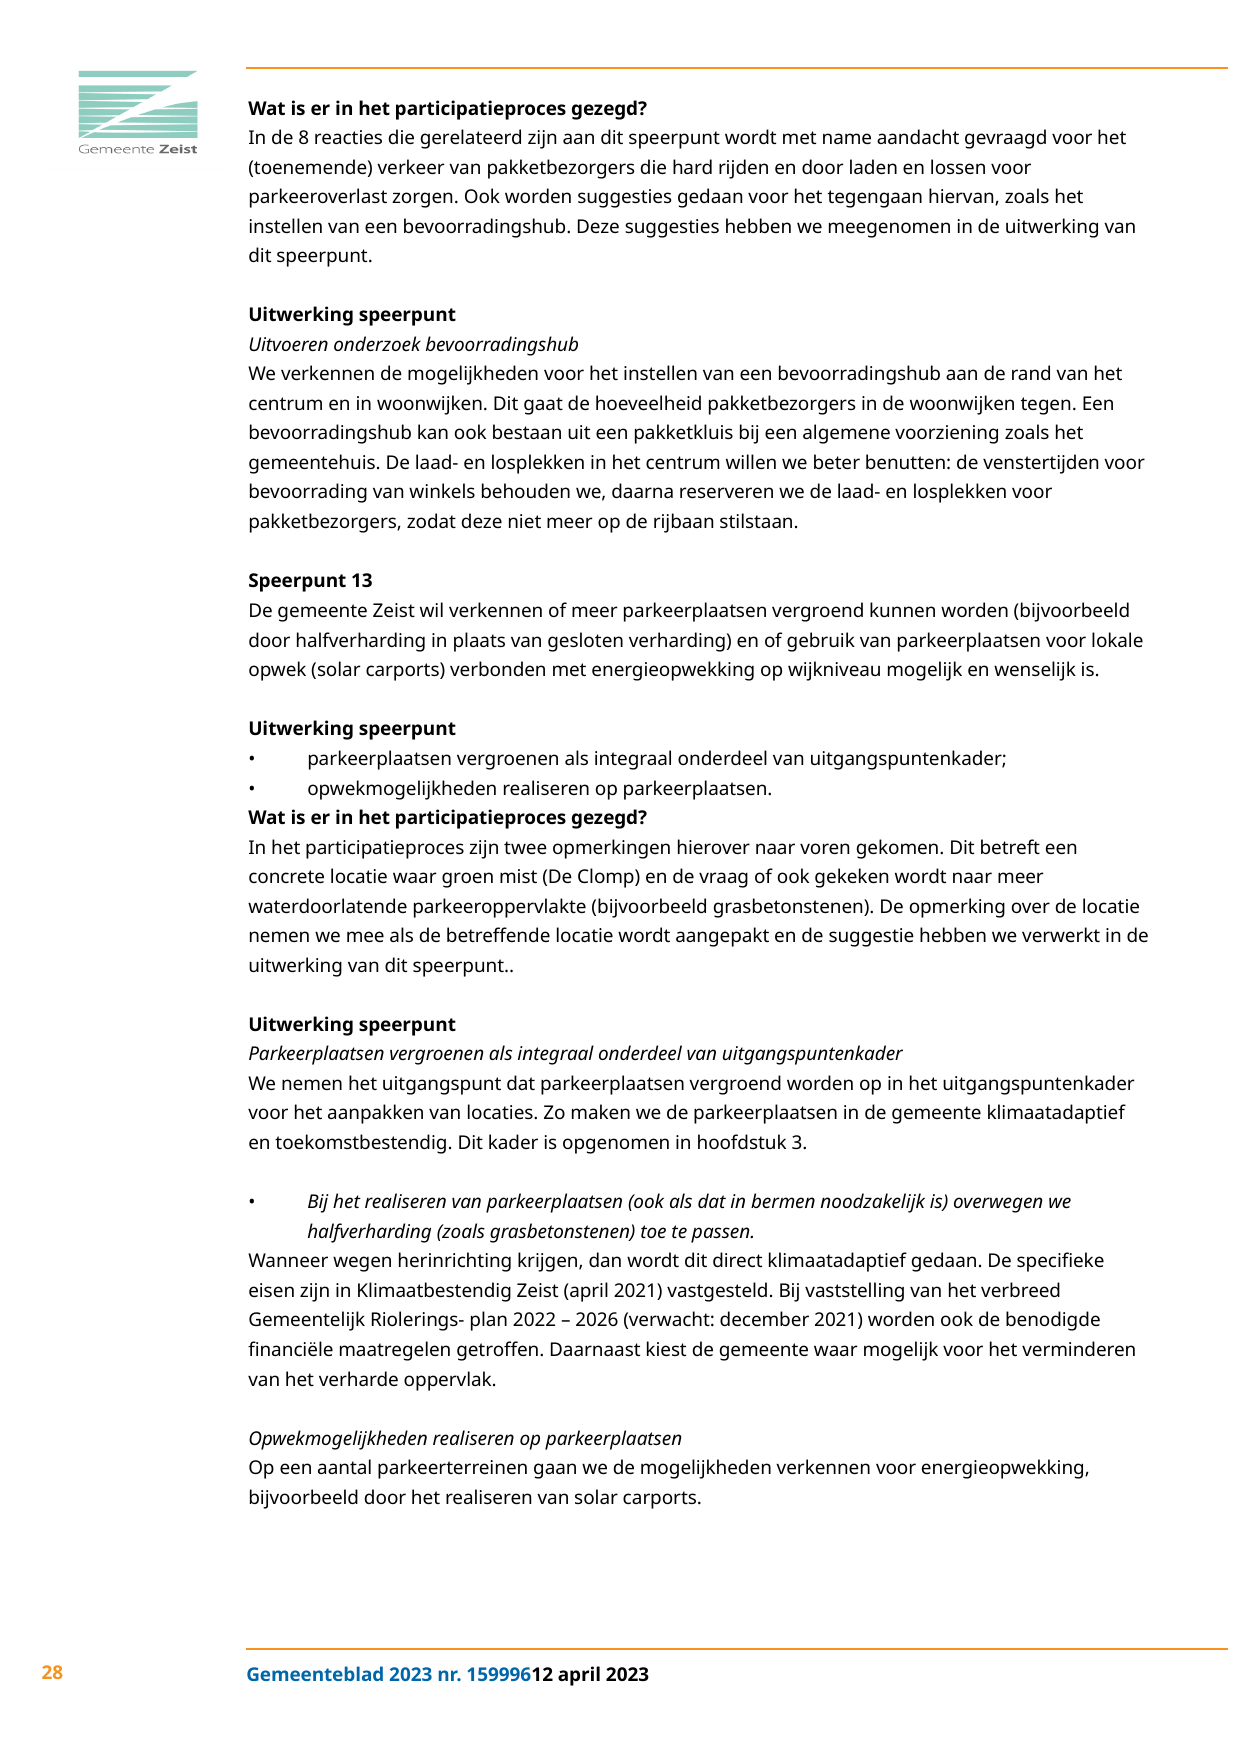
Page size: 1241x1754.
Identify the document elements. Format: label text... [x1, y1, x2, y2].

text Uitwerking speerpunt [248, 301, 1152, 327]
text Parkeerplaatsen vergroenen als integraal onderdeel van uitgangspuntenkader [248, 1040, 1152, 1066]
text Opwekmogelijkheden realiseren op parkeerplaatsen [248, 1425, 1152, 1451]
text Uitwerking speerpunt [248, 1011, 1152, 1036]
text Wanneer wegen herinrichting krijgen, dan wordt dit direct klimaatadaptief gedaan. De specifieke eisen zijn in Klimaatbestendig Zeist (april 2021) vastgesteld. Bij vaststelling van het verbreed Gemeentelijk Riolerings- plan 2022 – 2026 (verwacht: december 2021) worden ook de benodigde financiële maatregelen getroffen. Daarnaast kiest de gemeente waar mogelijk voor het verminderen van het verharde oppervlak. [248, 1247, 1152, 1391]
table_header Wat is er in het participatieproces gezegd? In de 8 reacties die gerelateerd zijn aan dit speerpunt wordt met name aandacht gevraagd voor het (toenemende) verkeer van pakketbezorgers die hard rijden en door laden en lossen voor parkeeroverlast zorgen. Ook worden suggesties gedaan voor het tegengaan hiervan, zoals het instellen van een bevoorradingshub. Deze suggesties hebben we meegenomen in de uitwerking van dit speerpunt. [248, 95, 1152, 268]
table_header Speerpunt 13 De gemeente Zeist wil verkennen of meer parkeerplaatsen vergroend kunnen worden (bijvoorbeeld door halfverharding in plaats van gesloten verharding) en of gebruik van parkeerplaatsen voor lokale opwek (solar carports) verbonden met energieopwekking op wijkniveau mogelijk en wenselijk is. Uitwerking speerpunt parkeerplaatsen vergroenen als integraal onderdeel van uitgangspuntenkader; opwekmogelijkheden realiseren op parkeerplaatsen. Wat is er in het participatieproces gezegd? In het participatieproces zijn twee opmerkingen hierover naar voren gekomen. Dit betreft een concrete locatie waar groen mist (De Clomp) en de vraag of ook gekeken wordt naar meer waterdoorlatende parkeeroppervlakte (bijvoorbeeld grasbetonstenen). De opmerking over de locatie nemen we mee als de betreffende locatie wordt aangepakt en de suggestie hebben we verwerkt in de uitwerking van dit speerpunt.. [248, 568, 1152, 978]
text We verkennen de mogelijkheden voor het instellen van een bevoorradingshub aan de rand van het centrum en in woonwijken. Dit gaat de hoeveelheid pakketbezorgers in de woonwijken tegen. Een bevoorradingshub kan ook bestaan uit een pakketkluis bij een algemene voorziening zoals het gemeentehuis. De laad- en losplekken in het centrum willen we beter benutten: de venstertijden voor bevoorrading van winkels behouden we, daarna reserveren we de laad- en losplekken voor pakketbezorgers, zodat deze niet meer op de rijbaan stilstaan. [248, 360, 1152, 534]
list Bij het realiseren van parkeerplaatsen (ook als dat in bermen noodzakelijk is) overwegen we halfverharding (zoals grasbetonstenen) toe te passen. [248, 1188, 1152, 1243]
text Uitvoeren onderzoek bevoorradingshub [248, 331, 1152, 357]
text We nemen het uitgangspunt dat parkeerplaatsen vergroend worden op in het uitgangspuntenkader voor het aanpakken van locaties. Zo maken we de parkeerplaatsen in de gemeente klimaatadaptief en toekomstbestendig. Dit kader is opgenomen in hoofdstuk 3. [248, 1070, 1152, 1155]
text Op een aantal parkeerterreinen gaan we de mogelijkheden verkennen voor energieopwekking, bijvoorbeeld door het realiseren van solar carports. [248, 1454, 1152, 1510]
picture [41, 47, 231, 172]
